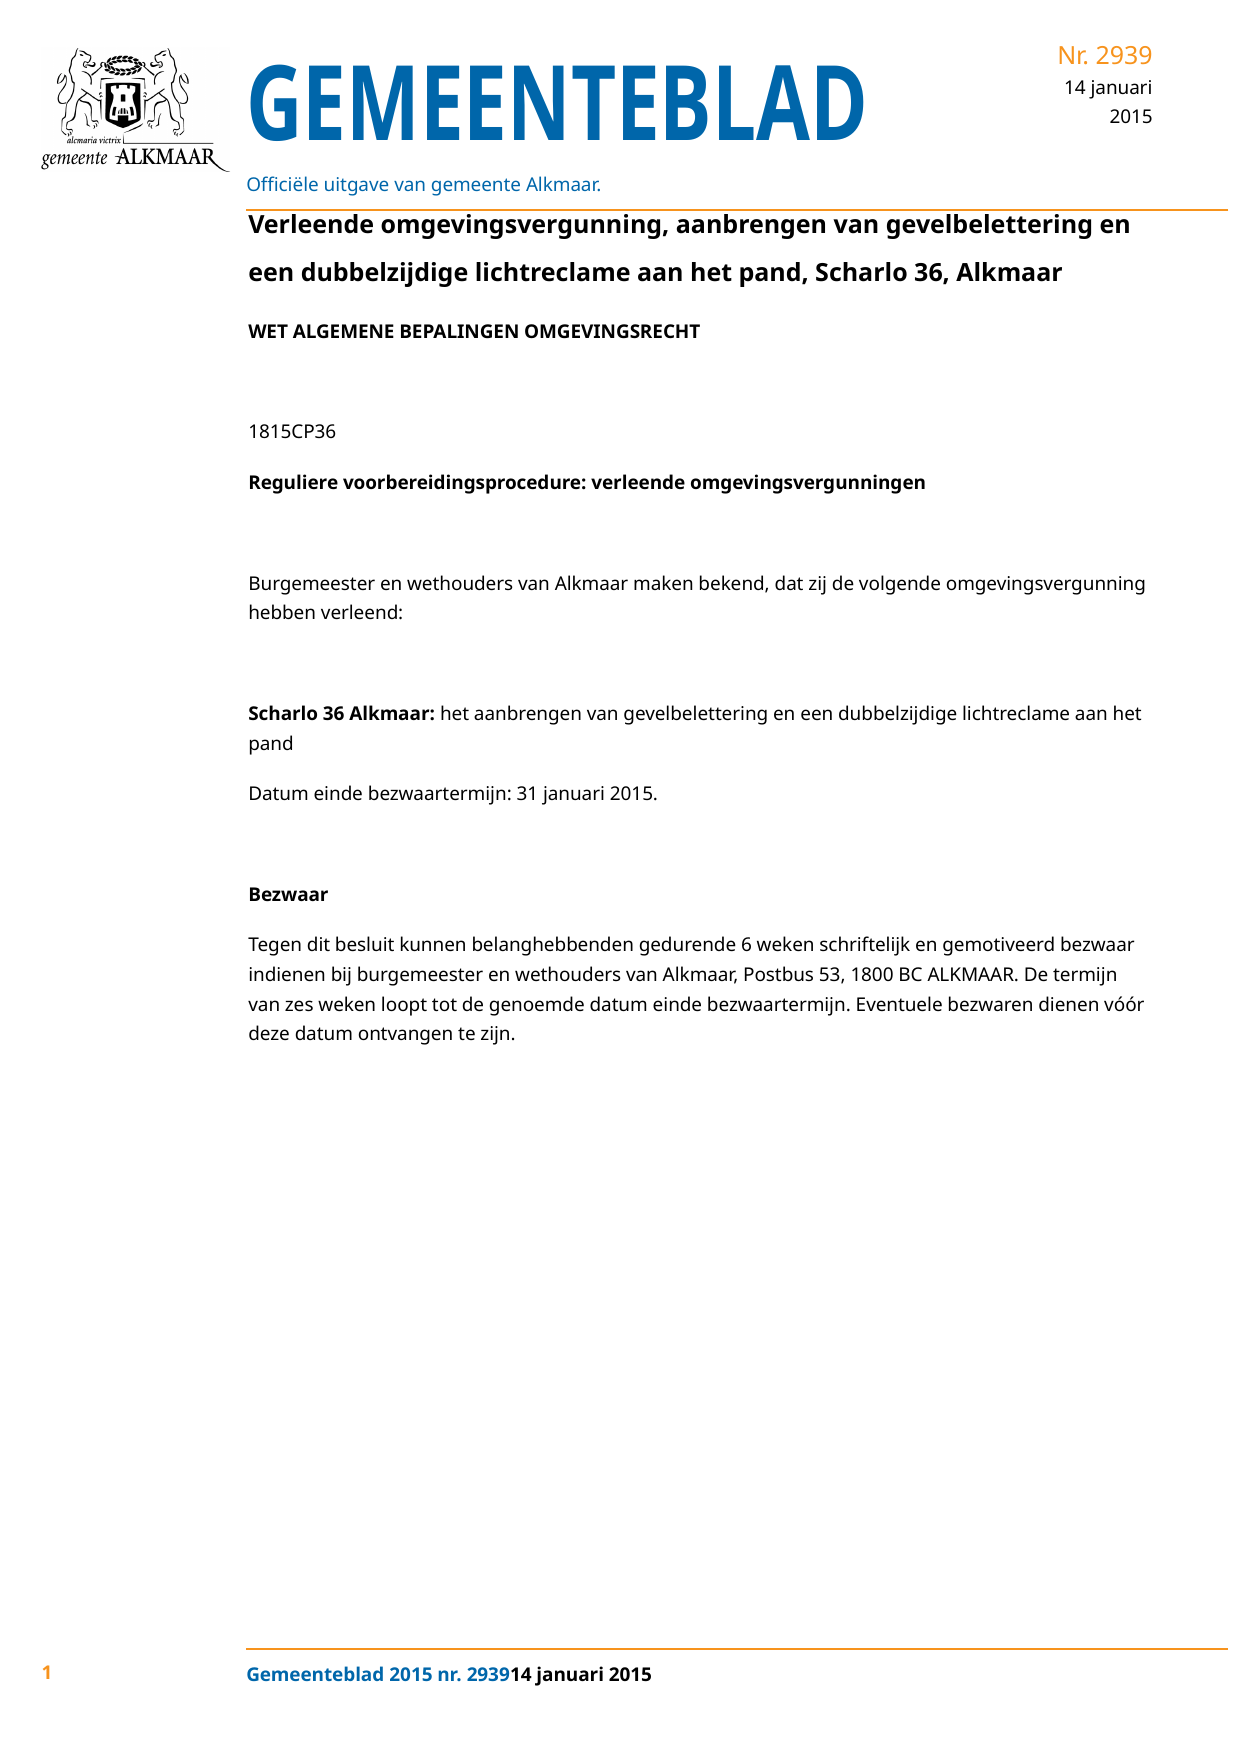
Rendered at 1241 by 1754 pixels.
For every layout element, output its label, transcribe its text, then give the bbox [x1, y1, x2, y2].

picture [41, 47, 231, 172]
text Tegen dit besluit kunnen belanghebbenden gedurende 6 weken schriftelijk en gemotiveerd bezwaar indienen bij burgemeester en wethouders van Alkmaar, Postbus 53, 1800 BC ALKMAAR. De termijn van zes weken loopt tot de genoemde datum einde bezwaartermijn. Eventuele bezwaren dienen vóór deze datum ontvangen te zijn. [248, 932, 1152, 1046]
text Datum einde bezwaartermijn: 31 januari 2015. [248, 780, 1152, 806]
text Verleende omgevingsvergunning, aanbrengen van gevelbelettering en een dubbelzijdige lichtreclame aan het pand, Scharlo 36, Alkmaar [248, 211, 1152, 288]
text Burgemeester en wethouders van Alkmaar maken bekend, dat zij de volgende omgevingsvergunning hebben verleend: [248, 570, 1152, 625]
text Reguliere voorbereidingsprocedure: verleende omgevingsvergunningen [248, 469, 1152, 495]
text 1815CP36 [248, 419, 1152, 444]
text Bezwaar [248, 881, 1152, 907]
text Scharlo 36 Alkmaar: het aanbrengen van gevelbelettering en een dubbelzijdige lichtreclame aan het pand [248, 700, 1152, 756]
text WET ALGEMENE BEPALINGEN OMGEVINGSRECHT [248, 318, 1152, 344]
